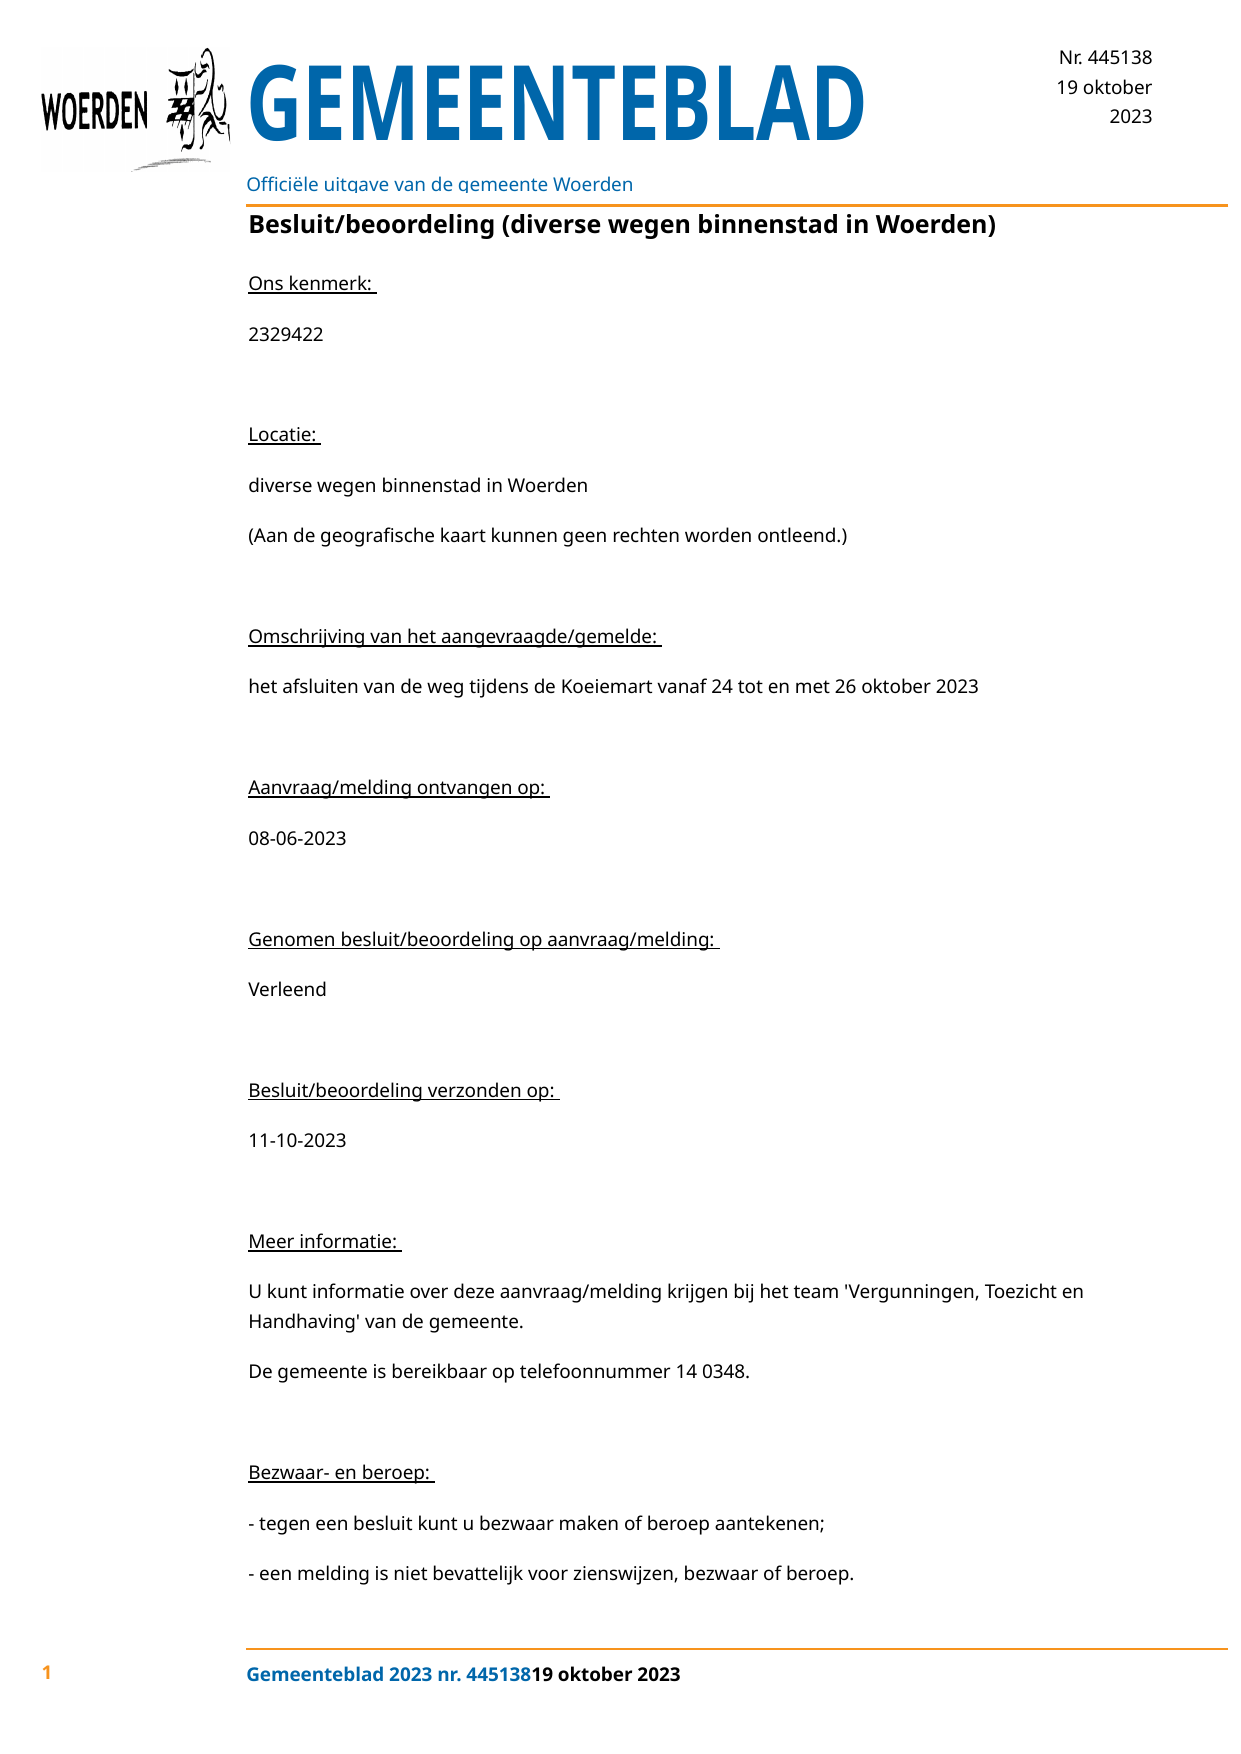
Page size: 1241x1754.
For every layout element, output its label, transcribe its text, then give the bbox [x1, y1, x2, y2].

text Besluit/beoordeling (diverse wegen binnenstad in Woerden) [248, 207, 1152, 241]
text Genomen besluit/beoordeling op aanvraag/melding: [248, 926, 1152, 951]
text Omschrijving van het aangevraagde/gemelde: [248, 623, 1152, 649]
text (Aan de geografische kaart kunnen geen rechten worden ontleend.) [248, 522, 1152, 548]
text - een melding is niet bevattelijk voor zienswijzen, bezwaar of beroep. [248, 1560, 1152, 1586]
text Besluit/beoordeling verzonden op: [248, 1077, 1152, 1103]
picture [41, 47, 231, 172]
text De gemeente is bereikbaar op telefoonnummer 14 0348. [248, 1359, 1152, 1384]
text Locatie: [248, 422, 1152, 447]
text - tegen een besluit kunt u bezwaar maken of beroep aantekenen; [248, 1510, 1152, 1536]
text 08-06-2023 [248, 825, 1152, 851]
text 11-10-2023 [248, 1127, 1152, 1153]
text Ons kenmerk: [248, 270, 1152, 296]
text U kunt informatie over deze aanvraag/melding krijgen bij het team 'Vergunningen, Toezicht en Handhaving' van de gemeente. [248, 1279, 1152, 1334]
text Meer informatie: [248, 1228, 1152, 1254]
text 2329422 [248, 321, 1152, 346]
text Bezwaar- en beroep: [248, 1459, 1152, 1485]
text diverse wegen binnenstad in Woerden [248, 472, 1152, 498]
text Verleend [248, 976, 1152, 1002]
text Aanvraag/melding ontvangen op: [248, 774, 1152, 800]
text het afsluiten van de weg tijdens de Koeiemart vanaf 24 tot en met 26 oktober 2023 [248, 674, 1152, 699]
